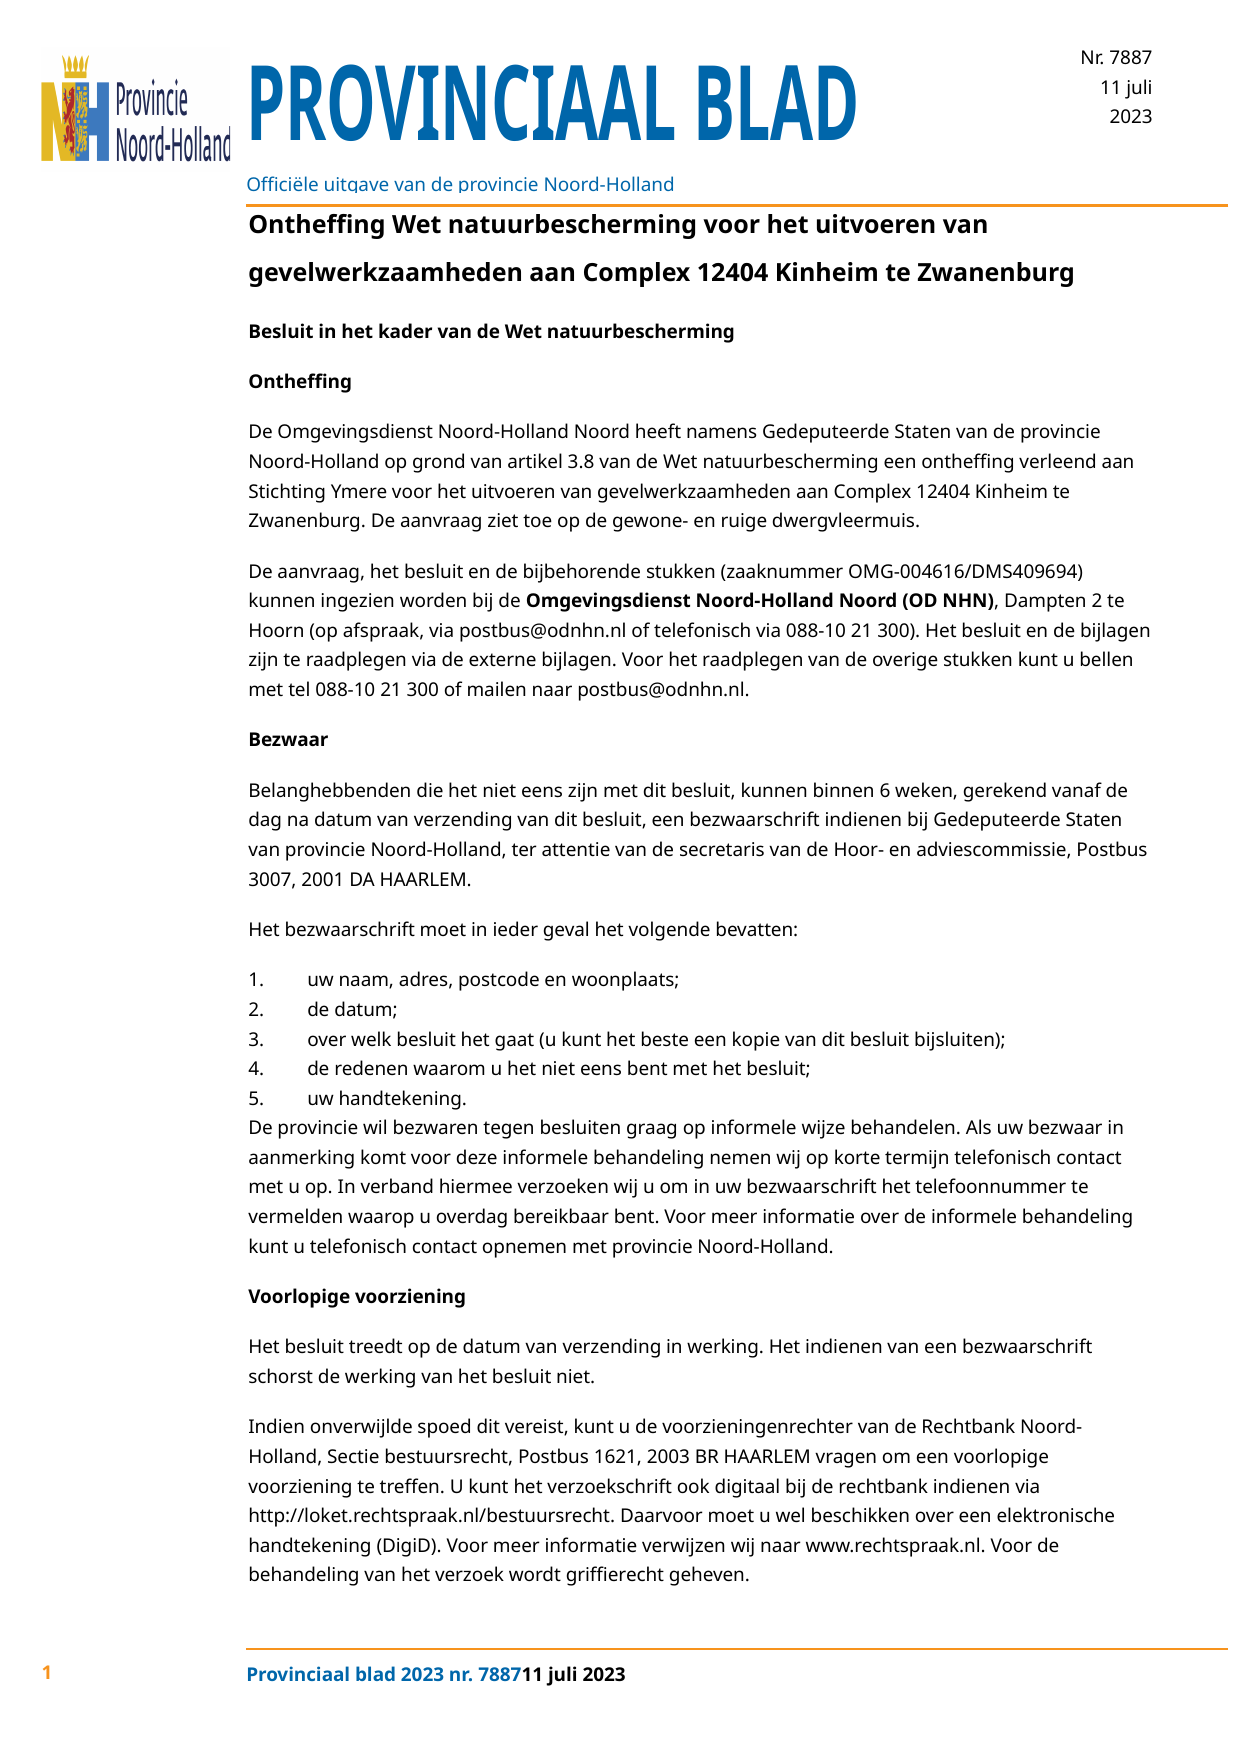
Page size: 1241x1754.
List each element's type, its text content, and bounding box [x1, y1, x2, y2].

text De provincie wil bezwaren tegen besluiten graag op informele wijze behandelen. Als uw bezwaar in aanmerking komt voor deze informele behandeling nemen wij op korte termijn telefonisch contact met u op. In verband hiermee verzoeken wij u om in uw bezwaarschrift het telefoonnummer te vermelden waarop u overdag bereikbaar bent. Voor meer informatie over de informele behandeling kunt u telefonisch contact opnemen met provincie Noord-Holland. [248, 1114, 1152, 1259]
text Bezwaar [248, 727, 1152, 752]
text Ontheffing [248, 368, 1152, 394]
text Ontheffing Wet natuurbescherming voor het uitvoeren van gevelwerkzaamheden aan Complex 12404 Kinheim te Zwanenburg [248, 207, 1152, 288]
text De aanvraag, het besluit en de bijbehorende stukken (zaaknummer OMG-004616/DMS409694) kunnen ingezien worden bij de Omgevingsdienst Noord-Holland Noord (OD NHN), Dampten 2 te Hoorn (op afspraak, via postbus@odnhn.nl of telefonisch via 088-10 21 300). Het besluit en de bijlagen zijn te raadplegen via de externe bijlagen. Voor het raadplegen van de overige stukken kunt u bellen met tel 088-10 21 300 of mailen naar postbus@odnhn.nl. [248, 558, 1152, 702]
list de datum; [248, 996, 1152, 1022]
list uw handtekening. [248, 1085, 1152, 1111]
list over welk besluit het gaat (u kunt het beste een kopie van dit besluit bijsluiten); [248, 1026, 1152, 1052]
list de redenen waarom u het niet eens bent met het besluit; [248, 1055, 1152, 1081]
text Het bezwaarschrift moet in ieder geval het volgende bevatten: [248, 916, 1152, 942]
text Indien onverwijlde spoed dit vereist, kunt u de voorzieningenrechter van de Rechtbank Noord-Holland, Sectie bestuursrecht, Postbus 1621, 2003 BR HAARLEM vragen om een voorlopige voorziening te treffen. U kunt het verzoekschrift ook digitaal bij de rechtbank indienen via http://loket.rechtspraak.nl/bestuursrecht. Daarvoor moet u wel beschikken over een elektronische handtekening (DigiD). Voor meer informatie verwijzen wij naar www.rechtspraak.nl. Voor de behandeling van het verzoek wordt griffierecht geheven. [248, 1414, 1152, 1587]
text De Omgevingsdienst Noord-Holland Noord heeft namens Gedeputeerde Staten van de provincie Noord-Holland op grond van artikel 3.8 van de Wet natuurbescherming een ontheffing verleend aan Stichting Ymere voor het uitvoeren van gevelwerkzaamheden aan Complex 12404 Kinheim te Zwanenburg. De aanvraag ziet toe op de gewone- en ruige dwergvleermuis. [248, 419, 1152, 533]
picture [41, 47, 231, 172]
text Voorlopige voorziening [248, 1283, 1152, 1309]
list uw naam, adres, postcode en woonplaats; [248, 967, 1152, 992]
text Belanghebbenden die het niet eens zijn met dit besluit, kunnen binnen 6 weken, gerekend vanaf de dag na datum van verzending van dit besluit, een bezwaarschrift indienen bij Gedeputeerde Staten van provincie Noord-Holland, ter attentie van de secretaris van de Hoor- en adviescommissie, Postbus 3007, 2001 DA HAARLEM. [248, 777, 1152, 892]
text Besluit in het kader van de Wet natuurbescherming [248, 318, 1152, 344]
text Het besluit treedt op de datum van verzending in werking. Het indienen van een bezwaarschrift schorst de werking van het besluit niet. [248, 1334, 1152, 1389]
